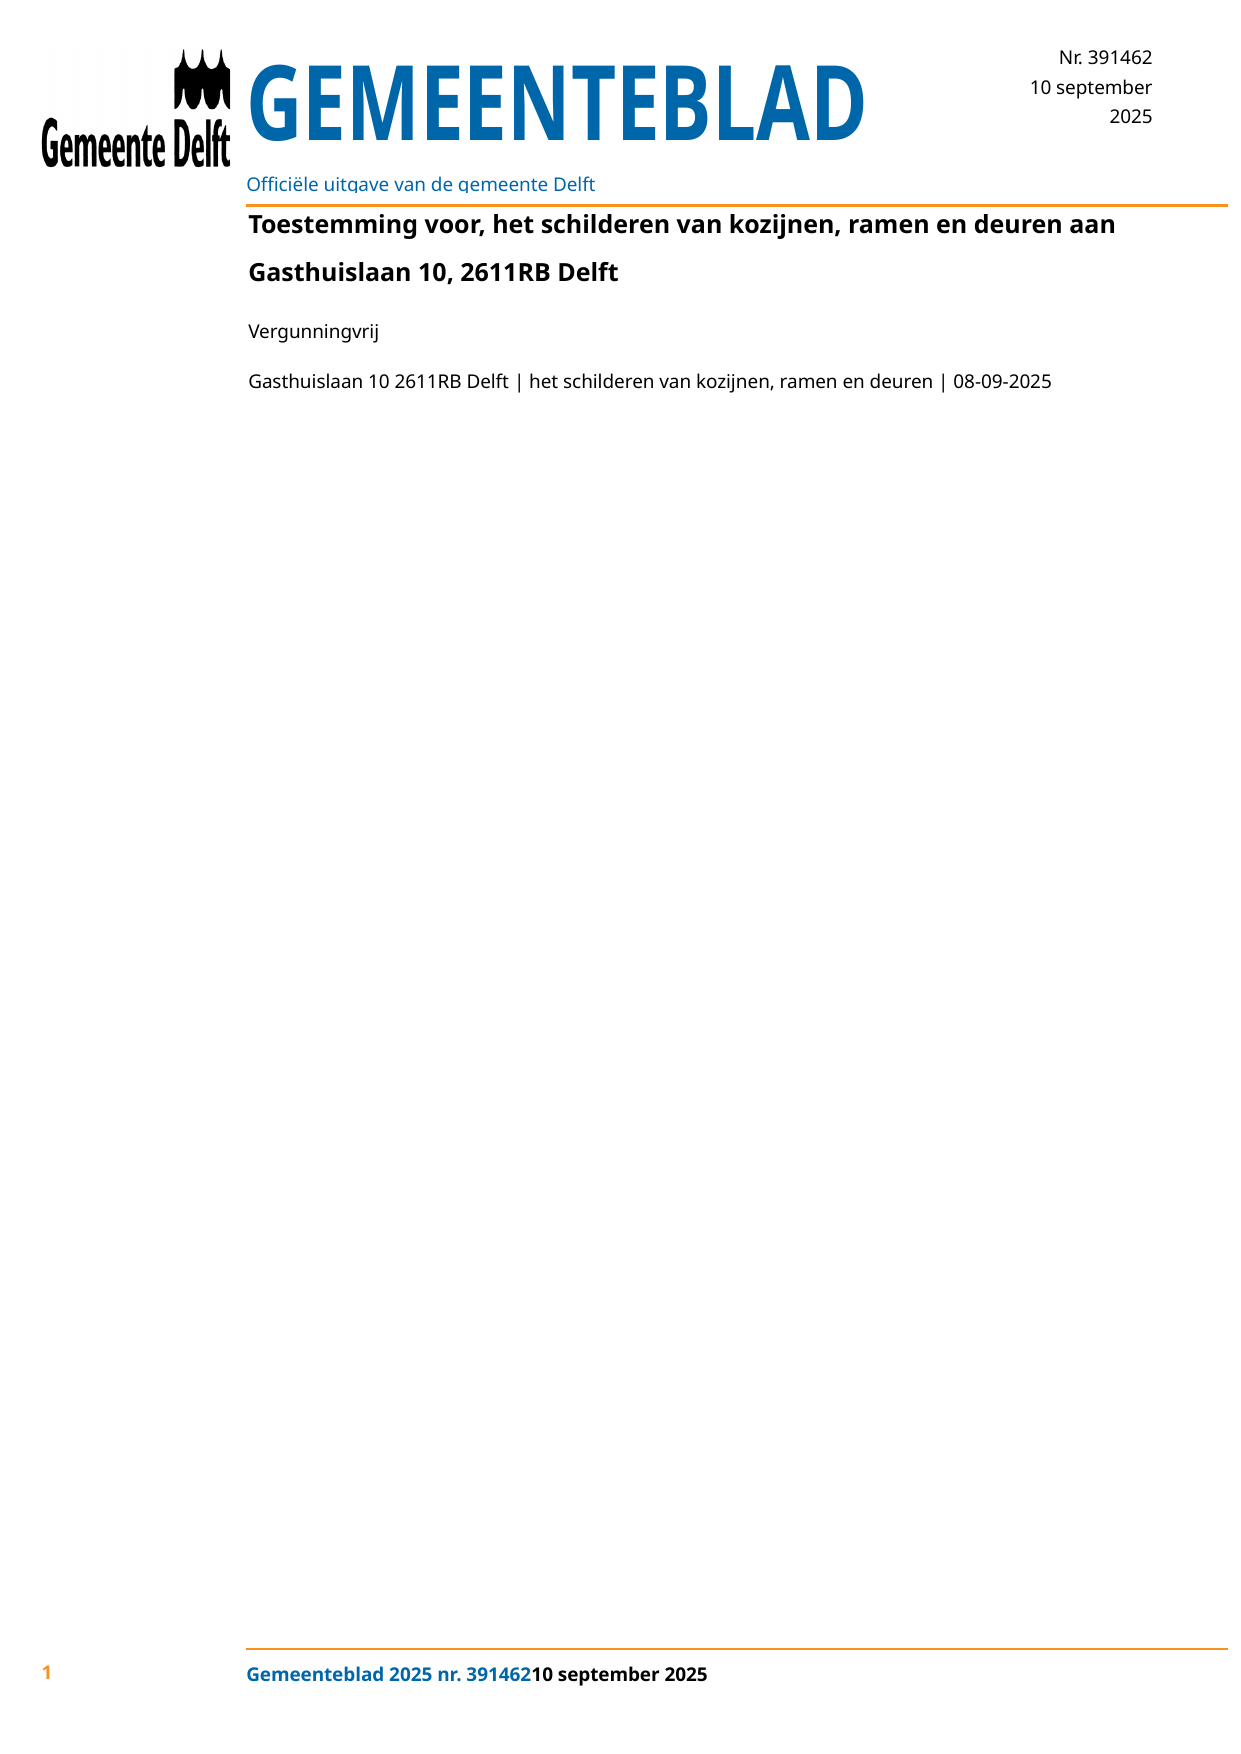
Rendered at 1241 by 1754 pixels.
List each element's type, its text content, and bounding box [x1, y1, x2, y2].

text Gasthuislaan 10 2611RB Delft | het schilderen van kozijnen, ramen en deuren | 08-09-2025 [248, 368, 1152, 394]
text Toestemming voor, het schilderen van kozijnen, ramen en deuren aan Gasthuislaan 10, 2611RB Delft [248, 207, 1152, 288]
text Vergunningvrij [248, 318, 1152, 344]
picture [41, 47, 231, 172]
